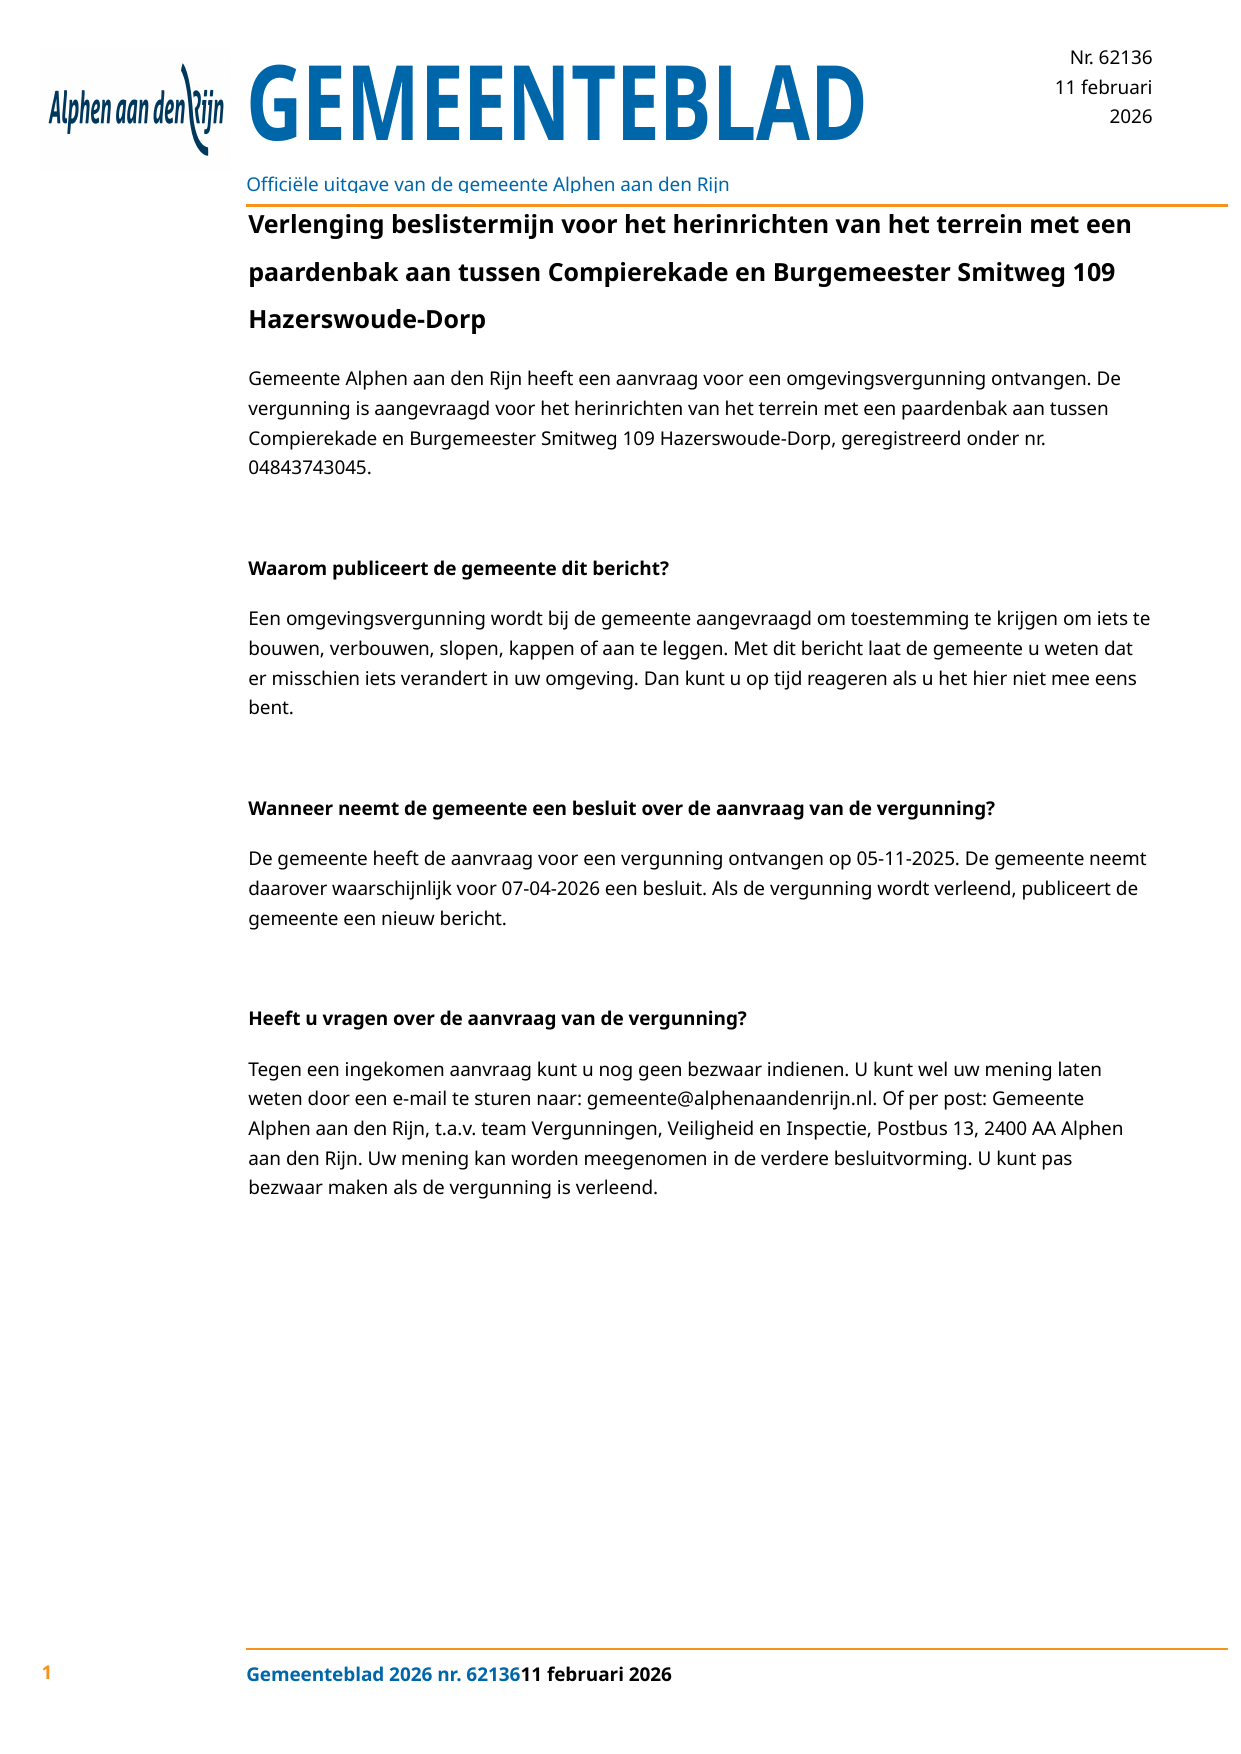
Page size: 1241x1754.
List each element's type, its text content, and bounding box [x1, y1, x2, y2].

text De gemeente heeft de aanvraag voor een vergunning ontvangen op 05-11-2025. De gemeente neemt daarover waarschijnlijk voor 07-04-2026 een besluit. Als de vergunning wordt verleend, publiceert de gemeente een nieuw bericht. [248, 846, 1152, 930]
text Heeft u vragen over de aanvraag van de vergunning? [248, 1006, 1152, 1031]
picture [41, 47, 231, 172]
text Tegen een ingekomen aanvraag kunt u nog geen bezwaar indienen. U kunt wel uw mening laten weten door een e-mail te sturen naar: gemeente@alphenaandenrijn.nl. Of per post: Gemeente Alphen aan den Rijn, t.a.v. team Vergunningen, Veiligheid en Inspectie, Postbus 13, 2400 AA Alphen aan den Rijn. Uw mening kan worden meegenomen in de verdere besluitvorming. U kunt pas bezwaar maken als de vergunning is verleend. [248, 1056, 1152, 1200]
text Wanneer neemt de gemeente een besluit over de aanvraag van de vergunning? [248, 795, 1152, 821]
text Waarom publiceert de gemeente dit bericht? [248, 555, 1152, 581]
text Een omgevingsvergunning wordt bij de gemeente aangevraagd om toestemming te krijgen om iets te bouwen, verbouwen, slopen, kappen of aan te leggen. Met dit bericht laat de gemeente u weten dat er misschien iets verandert in uw omgeving. Dan kunt u op tijd reageren als u het hier niet mee eens bent. [248, 606, 1152, 720]
text Gemeente Alphen aan den Rijn heeft een aanvraag voor een omgevingsvergunning ontvangen. De vergunning is aangevraagd voor het herinrichten van het terrein met een paardenbak aan tussen Compierekade en Burgemeester Smitweg 109 Hazerswoude-Dorp, geregistreerd onder nr. 04843743045. [248, 366, 1152, 480]
text Verlenging beslistermijn voor het herinrichten van het terrein met een paardenbak aan tussen Compierekade en Burgemeester Smitweg 109 Hazerswoude-Dorp [248, 207, 1152, 336]
